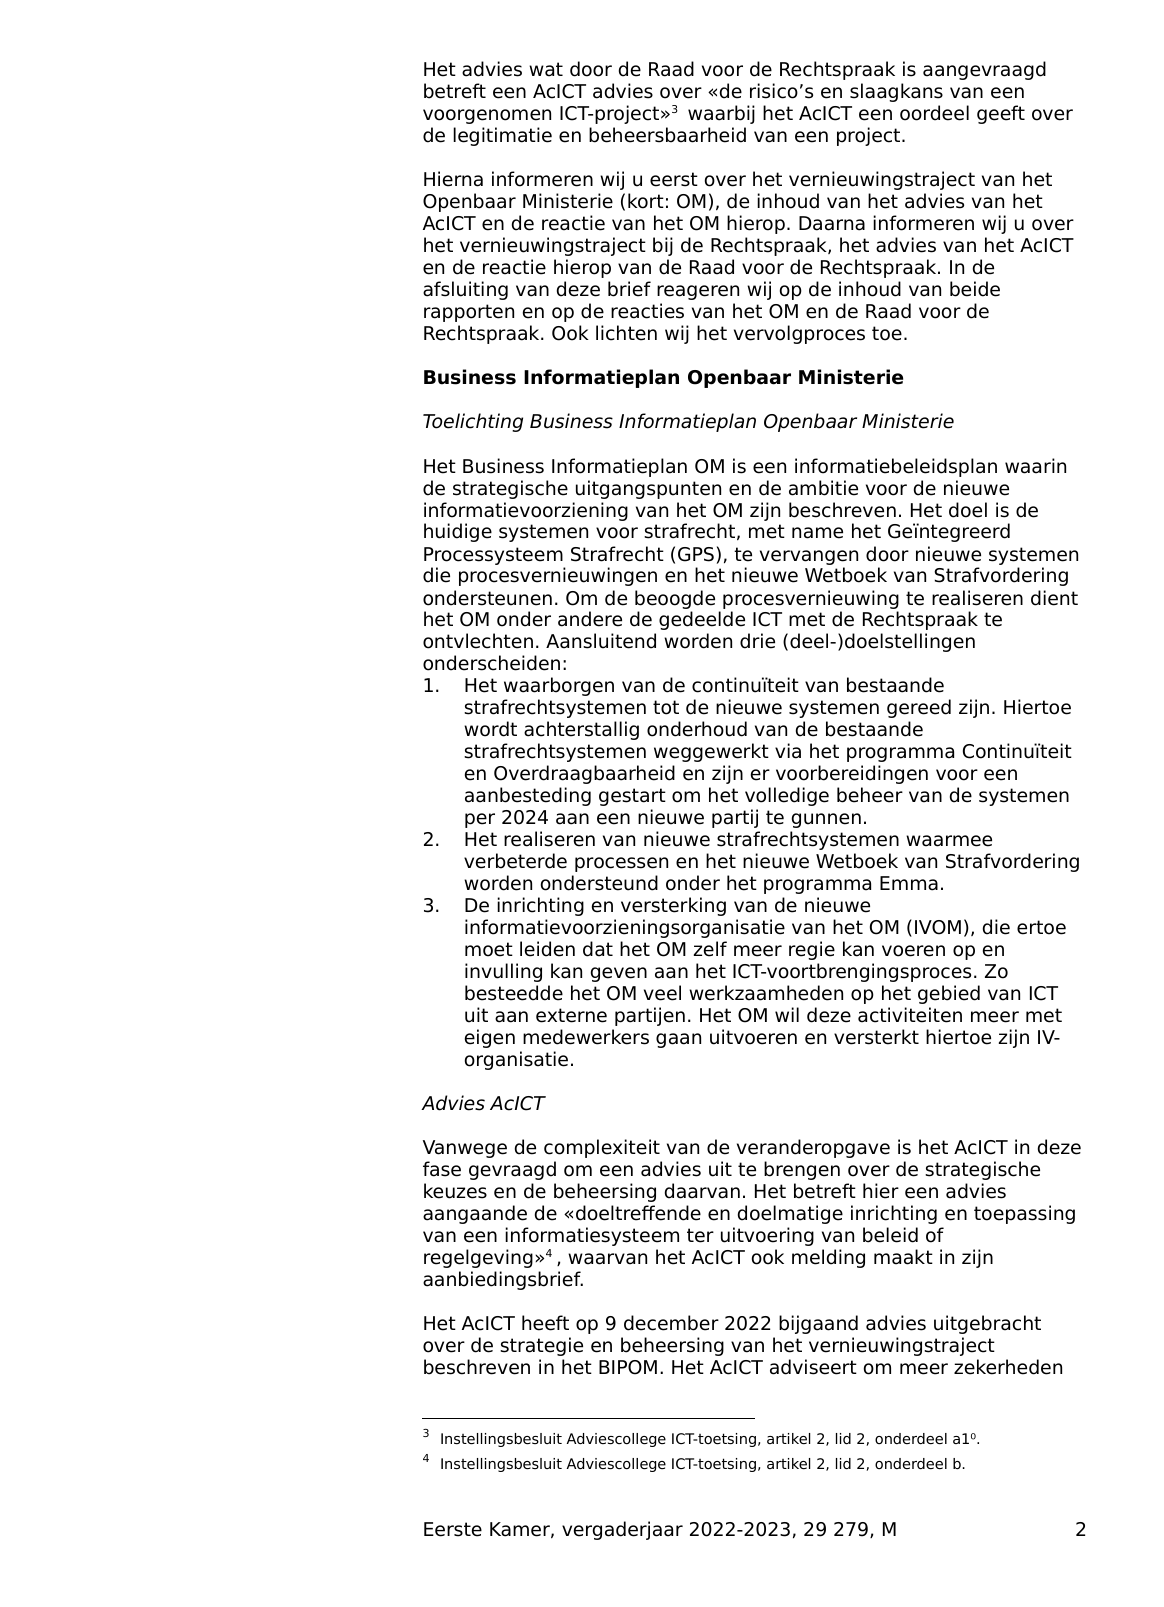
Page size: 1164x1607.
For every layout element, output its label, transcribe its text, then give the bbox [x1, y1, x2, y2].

subtitle Business Informatieplan Openbaar Ministerie [422, 367, 1087, 389]
text Instellingsbesluit Adviescollege ICT-toetsing, artikel 2, lid 2, onderdeel b. [422, 1452, 1087, 1474]
text Het AcICT heeft op 9 december 2022 bijgaand advies uitgebracht over de strategie en beheersing van het vernieuwingstraject beschreven in het BIPOM. Het AcICT adviseert om meer zekerheden [422, 1313, 1087, 1379]
text Vanwege de complexiteit van de veranderopgave is het AcICT in deze fase gevraagd om een advies uit te brengen over de strategische keuzes en de beheersing daarvan. Het betreft hier een advies aangaande de «doeltreffende en doelmatige inrichting en toepassing van een informatiesysteem ter uitvoering van beleid of regelgeving», waarvan het AcICT ook melding maakt in zijn aanbiedingsbrief. [422, 1137, 1087, 1291]
text Instellingsbesluit Adviescollege ICT-toetsing, artikel 2, lid 2, onderdeel a1⁰. [422, 1427, 1087, 1449]
text Het advies wat door de Raad voor de Rechtspraak is aangevraagd betreft een AcICT advies over «de risico’s en slaagkans van een voorgenomen ICT-project» waarbij het AcICT een oordeel geeft over de legitimatie en beheersbaarheid van een project. [422, 59, 1087, 147]
text 1. Het waarborgen van de continuïteit van bestaande strafrechtsystemen tot de nieuwe systemen gereed zijn. Hiertoe wordt achterstallig onderhoud van de bestaande strafrechtsystemen weggewerkt via het programma Continuïteit en Overdraagbaarheid en zijn er voorbereidingen voor een aanbesteding gestart om het volledige beheer van de systemen per 2024 aan een nieuwe partij te gunnen. [422, 675, 1087, 829]
subtitle Toelichting Business Informatieplan Openbaar Ministerie [422, 411, 1087, 433]
text Het Business Informatieplan OM is een informatiebeleidsplan waarin de strategische uitgangspunten en de ambitie voor de nieuwe informatievoorziening van het OM zijn beschreven. Het doel is de huidige systemen voor strafrecht, met name het Geïntegreerd Processysteem Strafrecht (GPS), te vervangen door nieuwe systemen die procesvernieuwingen en het nieuwe Wetboek van Strafvordering ondersteunen. Om de beoogde procesvernieuwing te realiseren dient het OM onder andere de gedeelde ICT met de Rechtspraak te ontvlechten. Aansluitend worden drie (deel-)doelstellingen onderscheiden: [422, 456, 1087, 675]
subtitle Advies AcICT [422, 1093, 1087, 1115]
text 2. Het realiseren van nieuwe strafrechtsystemen waarmee verbeterde processen en het nieuwe Wetboek van Strafvordering worden ondersteund onder het programma Emma. [422, 829, 1087, 895]
text Hierna informeren wij u eerst over het vernieuwingstraject van het Openbaar Ministerie (kort: OM), de inhoud van het advies van het AcICT en de reactie van het OM hierop. Daarna informeren wij u over het vernieuwingstraject bij de Rechtspraak, het advies van het AcICT en de reactie hierop van de Raad voor de Rechtspraak. In de afsluiting van deze brief reageren wij op de inhoud van beide rapporten en op de reacties van het OM en de Raad voor de Rechtspraak. Ook lichten wij het vervolgproces toe. [422, 169, 1087, 345]
text 3. De inrichting en versterking van de nieuwe informatievoorzieningsorganisatie van het OM (IVOM), die ertoe moet leiden dat het OM zelf meer regie kan voeren op en invulling kan geven aan het ICT-voortbrengingsproces. Zo besteedde het OM veel werkzaamheden op het gebied van ICT uit aan externe partijen. Het OM wil deze activiteiten meer met eigen medewerkers gaan uitvoeren en versterkt hiertoe zijn IV-organisatie. [422, 895, 1087, 1071]
